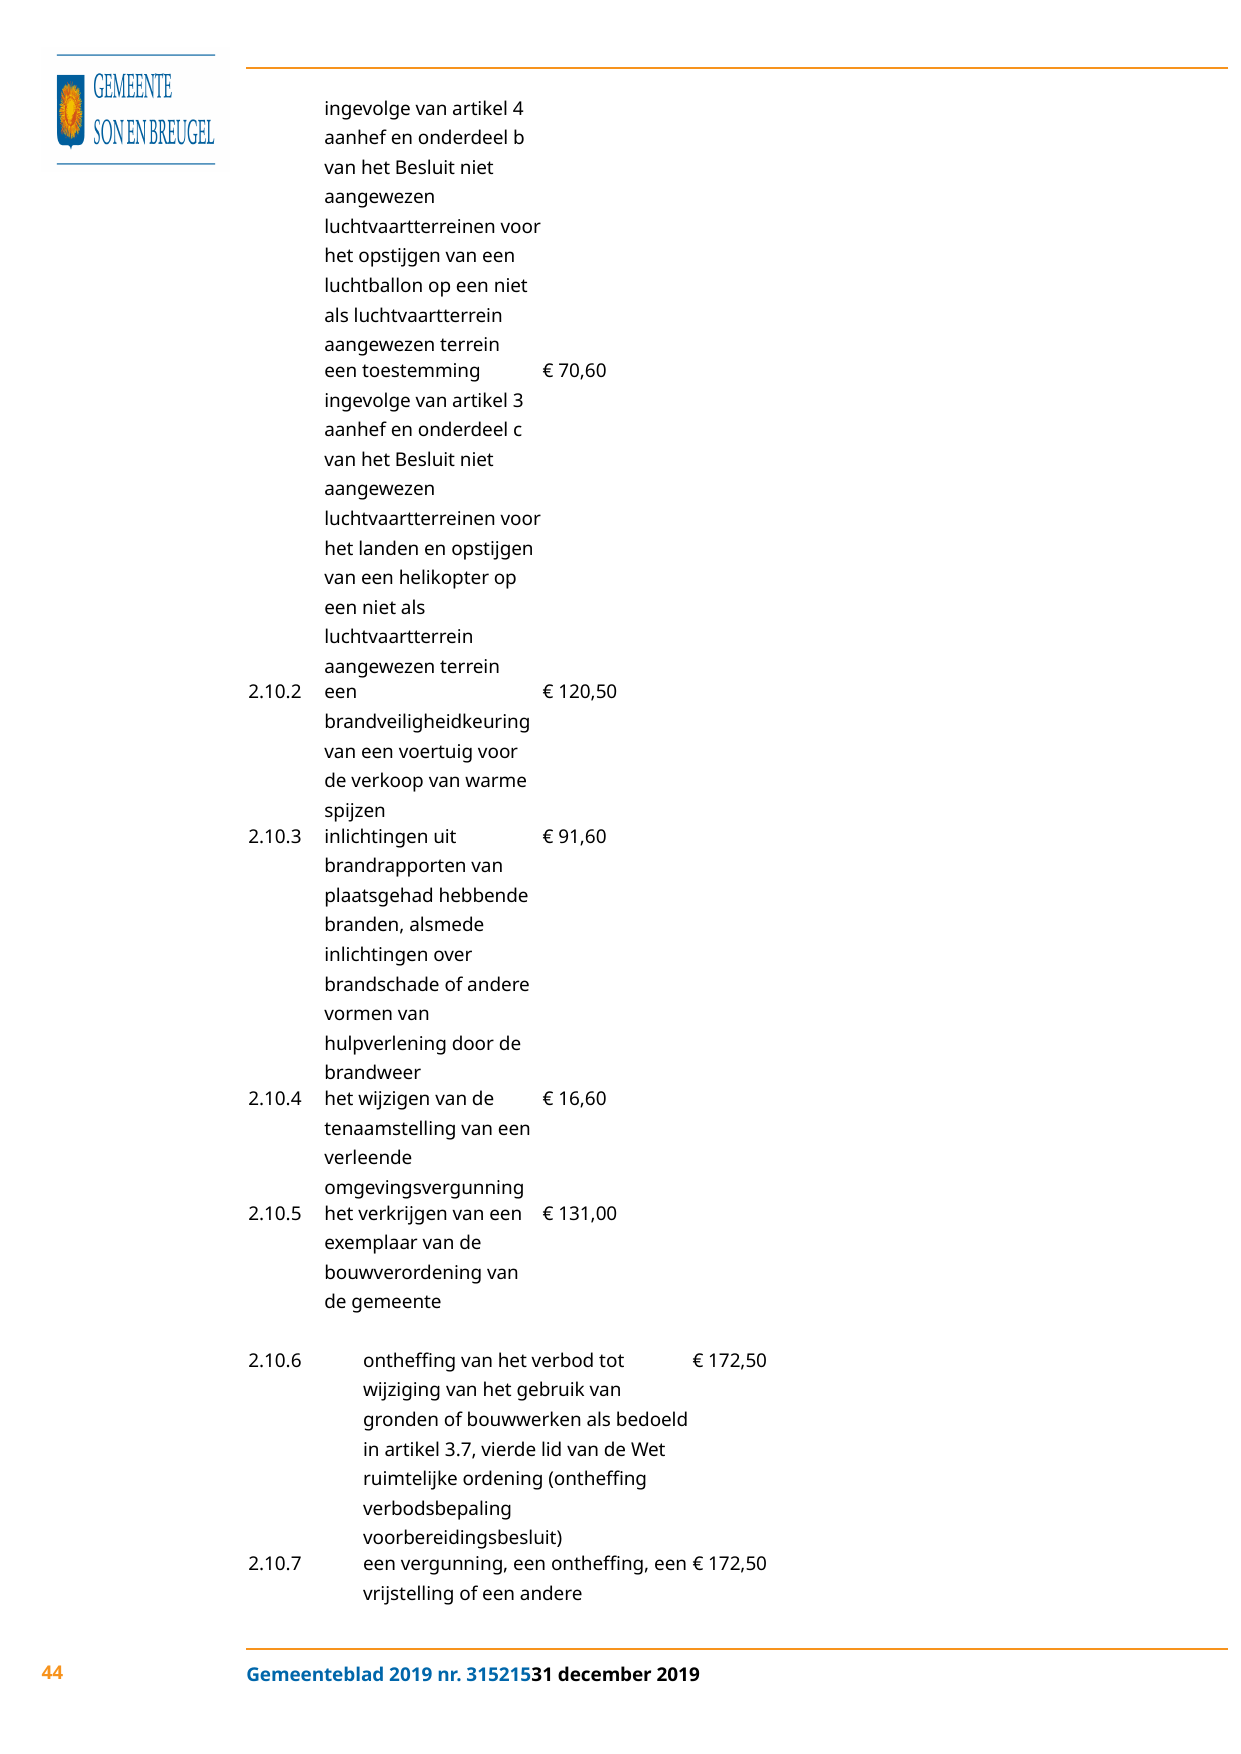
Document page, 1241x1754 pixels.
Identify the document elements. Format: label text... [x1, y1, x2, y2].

table_cell [619, 357, 923, 679]
table_cell 2.10.3 [248, 823, 324, 1085]
table_cell 2.10.2 [248, 679, 324, 823]
table_cell [922, 1550, 1037, 1604]
table_cell [923, 1200, 1075, 1314]
table_cell [1075, 823, 1152, 1085]
table_cell [619, 823, 923, 1085]
table_header [807, 1347, 922, 1550]
table_cell [923, 95, 1075, 357]
table_header 2.10.6 [248, 1347, 363, 1550]
table_cell [1075, 357, 1152, 679]
table_cell [1075, 95, 1152, 357]
table_cell € 131,00 [543, 1200, 619, 1314]
table_cell € 120,50 [543, 679, 619, 823]
table_cell [619, 1200, 923, 1314]
table_cell ingevolge van artikel 4 aanhef en onderdeel b van het Besluit niet aangewezen luchtvaartterreinen voor het opstijgen van een luchtballon op een niet als luchtvaartterrein aangewezen terrein [324, 95, 542, 357]
table_cell inlichtingen uit brandrapporten van plaatsgehad hebbende branden, alsmede inlichtingen over brandschade of andere vormen van hulpverlening door de brandweer [324, 823, 542, 1085]
table_cell € 91,60 [543, 823, 619, 1085]
table_cell een vergunning, een ontheffing, een vrijstelling of een andere [363, 1550, 692, 1604]
table_cell het verkrijgen van een exemplaar van de bouwverordening van de gemeente [324, 1200, 542, 1314]
table_cell [1075, 1085, 1152, 1200]
table_cell 2.10.7 [248, 1550, 363, 1604]
table_header € 172,50 [692, 1347, 807, 1550]
table_cell [1075, 679, 1152, 823]
table_cell een toestemming ingevolge van artikel 3 aanhef en onderdeel c van het Besluit niet aangewezen luchtvaartterreinen voor het landen en opstijgen van een helikopter op een niet als luchtvaartterrein aangewezen terrein [324, 357, 542, 679]
table_cell [923, 823, 1075, 1085]
table_cell € 172,50 [692, 1550, 807, 1604]
picture [41, 47, 231, 172]
table_cell [619, 1085, 923, 1200]
table_cell € 70,60 [543, 357, 619, 679]
table_cell [923, 679, 1075, 823]
table_cell een brandveiligheidkeuring van een voertuig voor de verkoop van warme spijzen [324, 679, 542, 823]
table_cell [248, 95, 324, 357]
table_cell [248, 357, 324, 679]
table_cell [543, 95, 619, 357]
table_cell 2.10.5 [248, 1200, 324, 1314]
table_cell [619, 95, 923, 357]
table_cell [1037, 1550, 1152, 1604]
table_header [922, 1347, 1037, 1550]
table_header ontheffing van het verbod tot wijziging van het gebruik van gronden of bouwwerken als bedoeld in artikel 3.7, vierde lid van de Wet ruimtelijke ordening (ontheffing verbodsbepaling voorbereidingsbesluit) [363, 1347, 692, 1550]
table_cell het wijzigen van de tenaamstelling van een verleende omgevingsvergunning [324, 1085, 542, 1200]
table_cell [923, 357, 1075, 679]
table_cell € 16,60 [543, 1085, 619, 1200]
table_cell [807, 1550, 922, 1604]
table_cell [1075, 1200, 1152, 1314]
table_cell 2.10.4 [248, 1085, 324, 1200]
table_cell [923, 1085, 1075, 1200]
table_header [1037, 1347, 1152, 1550]
table_cell [619, 679, 923, 823]
